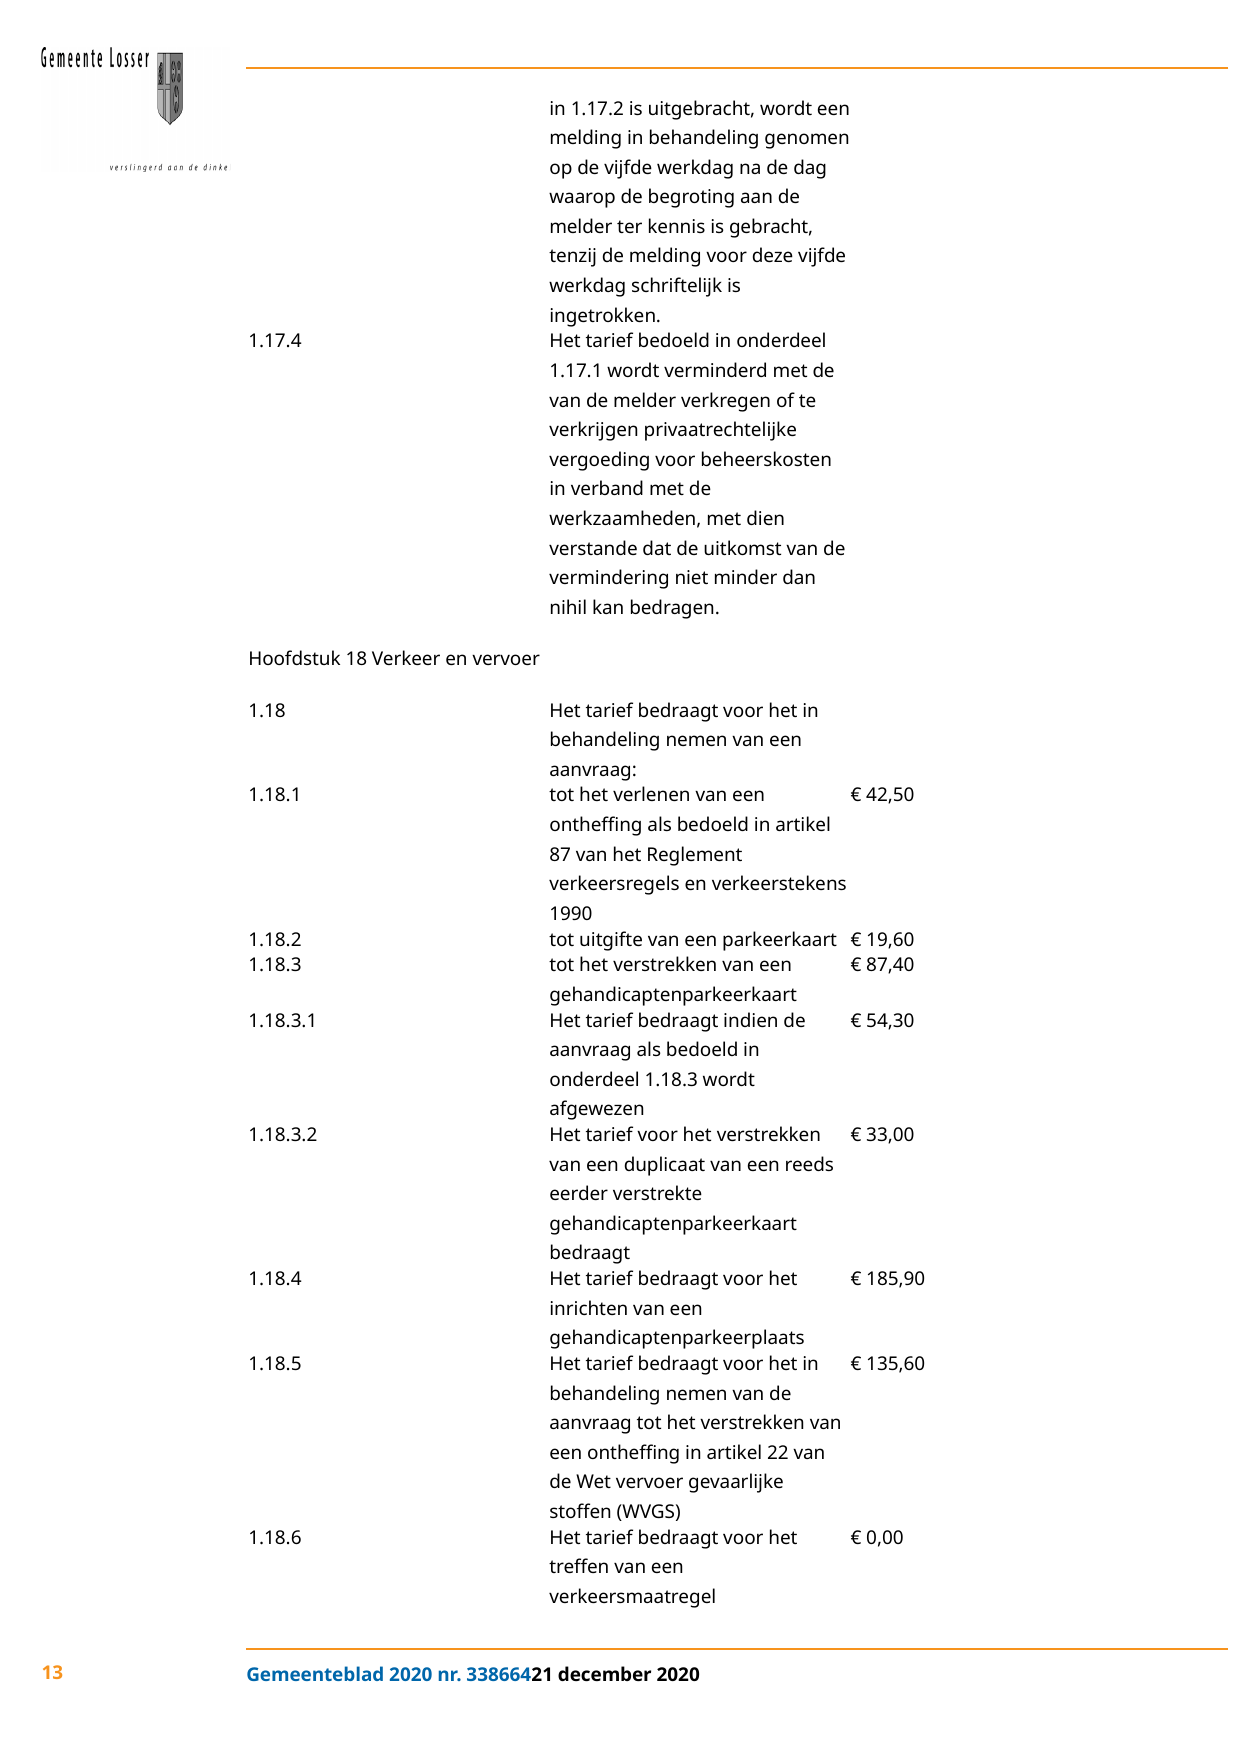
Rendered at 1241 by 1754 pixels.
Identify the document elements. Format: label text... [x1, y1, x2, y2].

table_cell € 135,60 [850, 1350, 1152, 1524]
table_cell tot het verlenen van een ontheffing als bedoeld in artikel 87 van het Reglement verkeersregels en verkeerstekens 1990 [549, 782, 850, 926]
table_cell Het tarief bedraagt voor het in behandeling nemen van de aanvraag tot het verstrekken van een ontheffing in artikel 22 van de Wet vervoer gevaarlijke stoffen (WVGS) [549, 1350, 850, 1524]
table_cell Hoofdstuk 18 Verkeer en vervoer [248, 645, 850, 671]
table_cell [850, 645, 1152, 671]
table_cell [248, 620, 549, 645]
table_cell [549, 620, 850, 645]
table_cell 1.18.3.1 [248, 1007, 549, 1121]
table_cell 1.18.6 [248, 1524, 549, 1609]
table_cell € 0,00 [850, 1524, 1152, 1609]
table_cell 1.18 [248, 697, 549, 782]
table_cell € 33,00 [850, 1121, 1152, 1265]
table_cell [850, 671, 1152, 697]
table_cell in 1.17.2 is uitgebracht, wordt een melding in behandeling genomen op de vijfde werkdag na de dag waarop de begroting aan de melder ter kennis is gebracht, tenzij de melding voor deze vijfde werkdag schriftelijk is ingetrokken. [549, 95, 850, 328]
table_cell 1.18.2 [248, 926, 549, 951]
table_cell [850, 95, 1152, 328]
table_cell Het tarief bedraagt voor het inrichten van een gehandicaptenparkeerplaats [549, 1265, 850, 1350]
table_cell 1.18.1 [248, 782, 549, 926]
table_cell tot uitgifte van een parkeerkaart [549, 926, 850, 951]
table_cell € 87,40 [850, 951, 1152, 1007]
table_cell € 185,90 [850, 1265, 1152, 1350]
table_cell [850, 328, 1152, 619]
table_cell tot het verstrekken van een gehandicaptenparkeerkaart [549, 951, 850, 1007]
table_cell 1.18.3.2 [248, 1121, 549, 1265]
table_cell 1.18.5 [248, 1350, 549, 1524]
table_cell Het tarief bedoeld in onderdeel 1.17.1 wordt verminderd met de van de melder verkregen of te verkrijgen privaatrechtelijke vergoeding voor beheerskosten in verband met de werkzaamheden, met dien verstande dat de uitkomst van de vermindering niet minder dan nihil kan bedragen. [549, 328, 850, 619]
table_cell [248, 95, 549, 328]
table_cell Het tarief bedraagt indien de aanvraag als bedoeld in onderdeel 1.18.3 wordt afgewezen [549, 1007, 850, 1121]
table_cell € 54,30 [850, 1007, 1152, 1121]
table_cell [248, 671, 549, 697]
picture [41, 47, 231, 172]
table_cell Het tarief bedraagt voor het treffen van een verkeersmaatregel [549, 1524, 850, 1609]
table_cell 1.18.4 [248, 1265, 549, 1350]
table_cell Het tarief bedraagt voor het in behandeling nemen van een aanvraag: [549, 697, 850, 782]
table_cell [549, 671, 850, 697]
table_cell € 19,60 [850, 926, 1152, 951]
table_cell Het tarief voor het verstrekken van een duplicaat van een reeds eerder verstrekte gehandicaptenparkeerkaart bedraagt [549, 1121, 850, 1265]
table_cell [850, 697, 1152, 782]
table_cell 1.17.4 [248, 328, 549, 619]
table_cell [850, 620, 1152, 645]
table_cell 1.18.3 [248, 951, 549, 1007]
table_cell € 42,50 [850, 782, 1152, 926]
